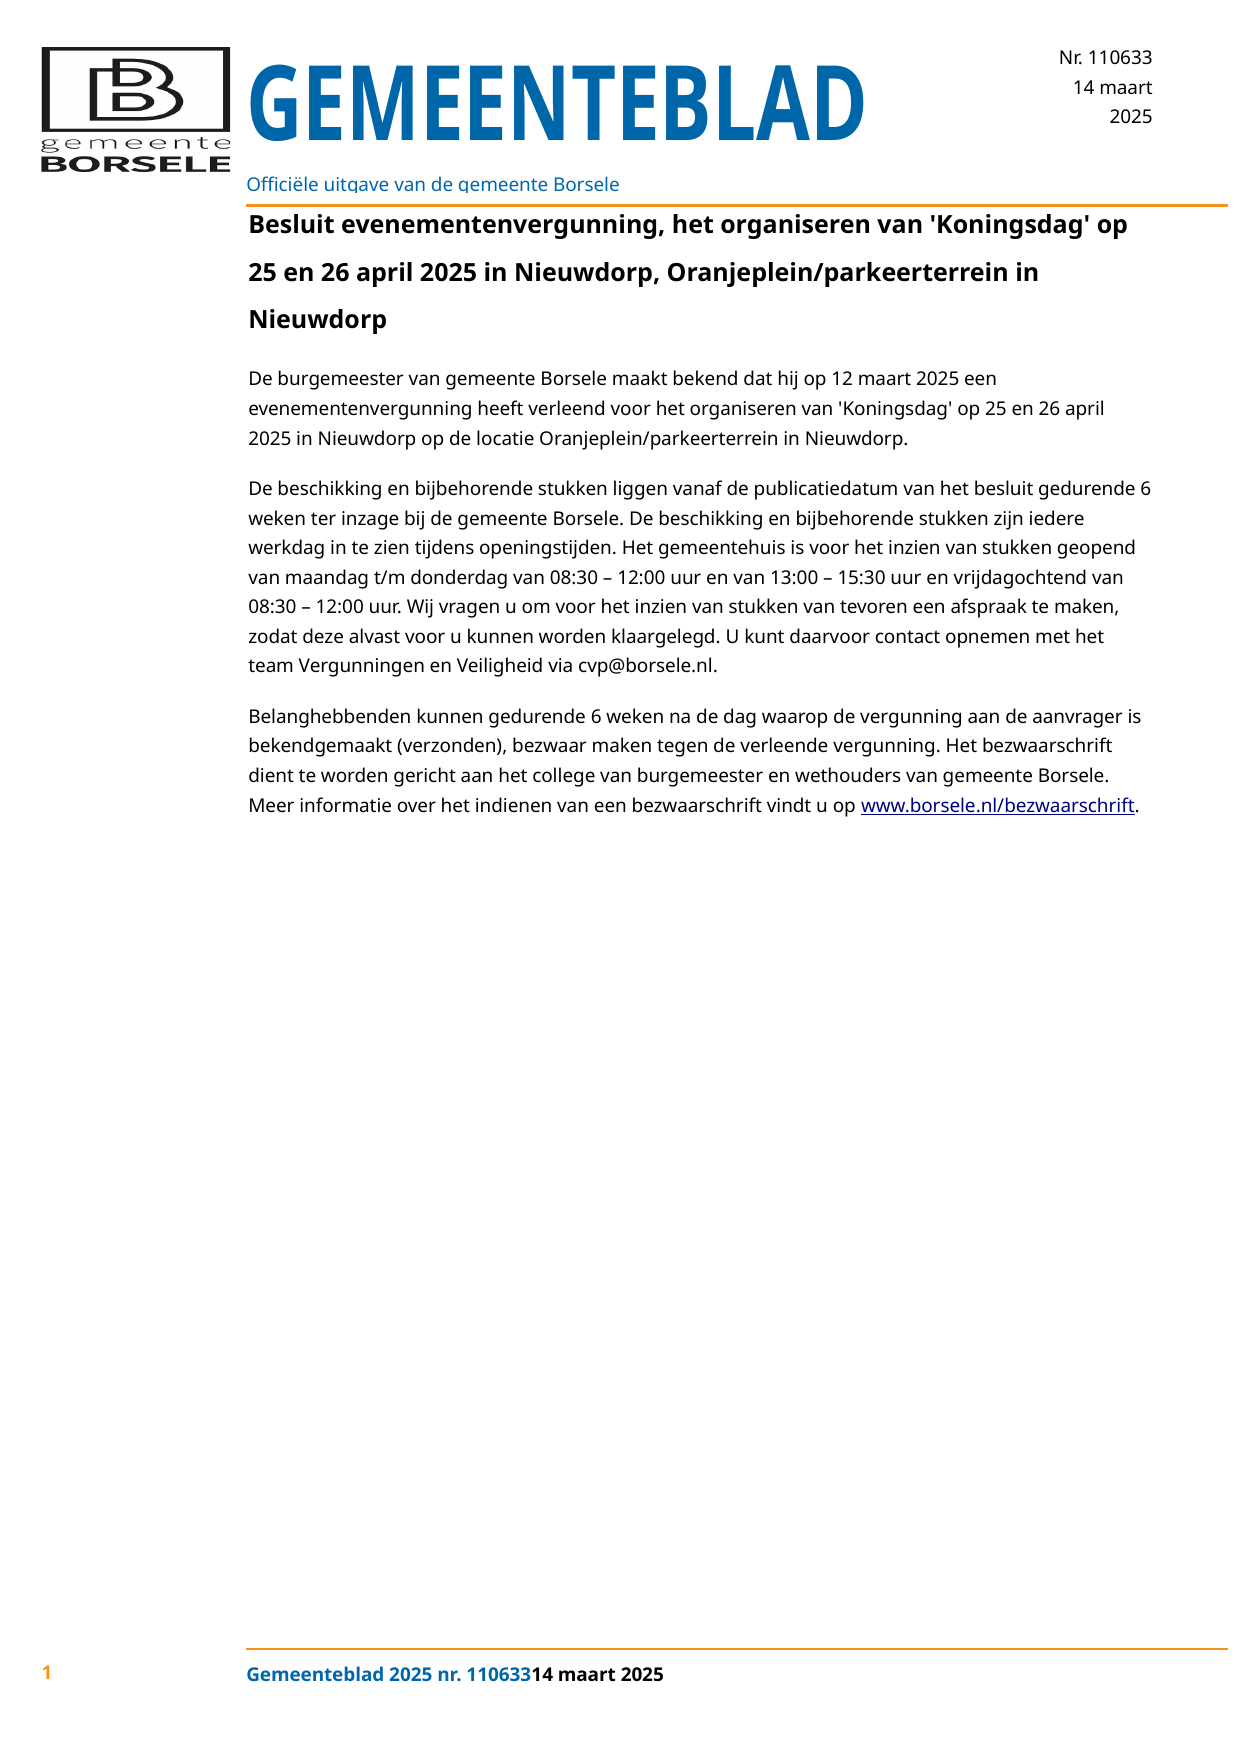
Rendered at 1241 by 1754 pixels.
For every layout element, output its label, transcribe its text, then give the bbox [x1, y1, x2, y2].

text De burgemeester van gemeente Borsele maakt bekend dat hij op 12 maart 2025 een evenementenvergunning heeft verleend voor het organiseren van 'Koningsdag' op 25 en 26 april 2025 in Nieuwdorp op de locatie Oranjeplein/parkeerterrein in Nieuwdorp. [248, 366, 1152, 450]
picture [41, 47, 231, 172]
text Belanghebbenden kunnen gedurende 6 weken na de dag waarop de vergunning aan de aanvrager is bekendgemaakt (verzonden), bezwaar maken tegen de verleende vergunning. Het bezwaarschrift dient te worden gericht aan het college van burgemeester en wethouders van gemeente Borsele. Meer informatie over het indienen van een bezwaarschrift vindt u op www.borsele.nl/bezwaarschrift. [248, 703, 1152, 817]
text Besluit evenementenvergunning, het organiseren van 'Koningsdag' op 25 en 26 april 2025 in Nieuwdorp, Oranjeplein/parkeerterrein in Nieuwdorp [248, 207, 1152, 336]
text De beschikking en bijbehorende stukken liggen vanaf de publicatiedatum van het besluit gedurende 6 weken ter inzage bij de gemeente Borsele. De beschikking en bijbehorende stukken zijn iedere werkdag in te zien tijdens openingstijden. Het gemeentehuis is voor het inzien van stukken geopend van maandag t/m donderdag van 08:30 – 12:00 uur en van 13:00 – 15:30 uur en vrijdagochtend van 08:30 – 12:00 uur. Wij vragen u om voor het inzien van stukken van tevoren een afspraak te maken, zodat deze alvast voor u kunnen worden klaargelegd. U kunt daarvoor contact opnemen met het team Vergunningen en Veiligheid via cvp@borsele.nl. [248, 475, 1152, 678]
